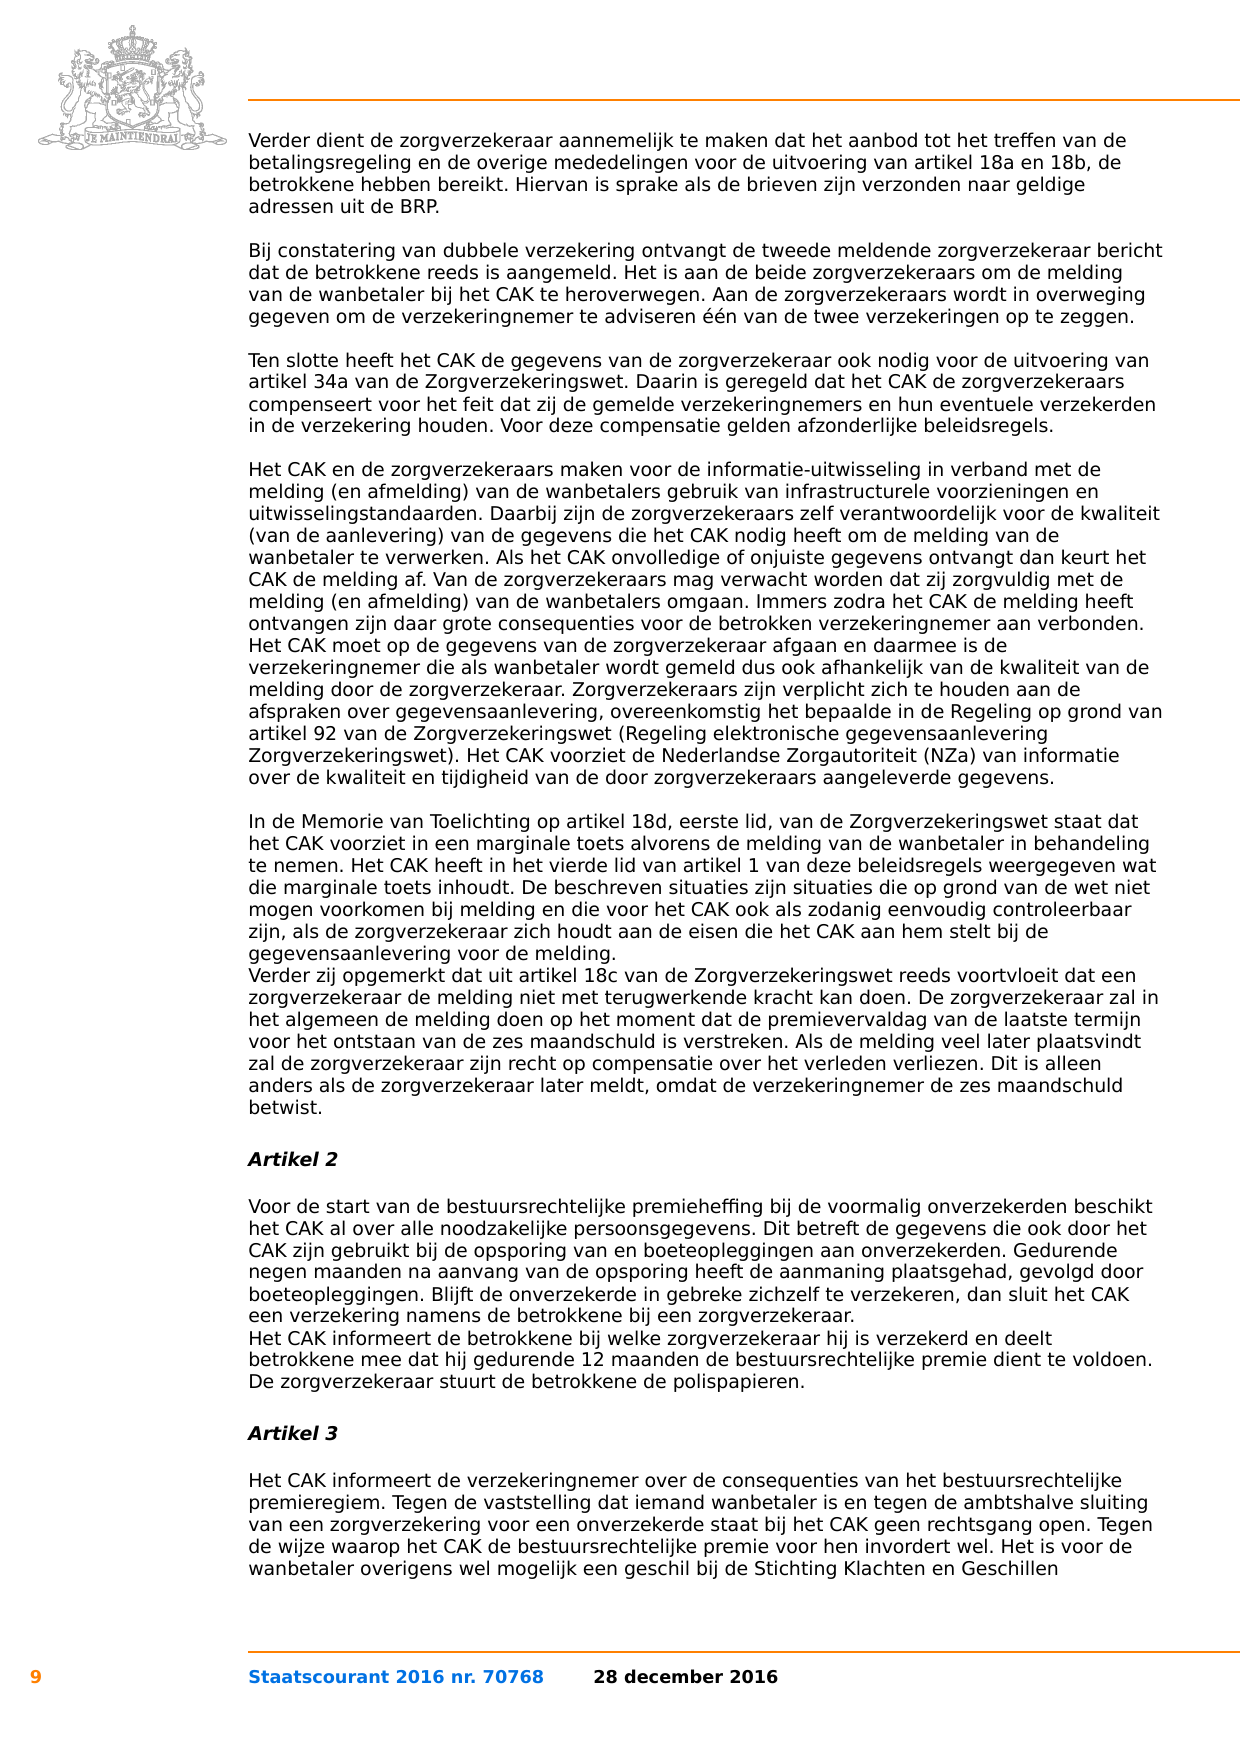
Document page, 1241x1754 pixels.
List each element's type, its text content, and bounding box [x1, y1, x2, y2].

text Verder dient de zorgverzekeraar aannemelijk te maken dat het aanbod tot het treffen van de betalingsregeling en de overige mededelingen voor de uitvoering van artikel 18a en 18b, de betrokkene hebben bereikt. Hiervan is sprake als de brieven zijn verzonden naar geldige adressen uit de BRP. [248, 130, 1163, 218]
text Het CAK informeert de betrokkene bij welke zorgverzekeraar hij is verzekerd en deelt betrokkene mee dat hij gedurende 12 maanden de bestuursrechtelijke premie dient te voldoen. De zorgverzekeraar stuurt de betrokkene de polispapieren. [248, 1327, 1163, 1393]
subtitle Artikel 3 [248, 1423, 1163, 1445]
text Verder zij opgemerkt dat uit artikel 18c van de Zorgverzekeringswet reeds voortvloeit dat een zorgverzekeraar de melding niet met terugwerkende kracht kan doen. De zorgverzekeraar zal in het algemeen de melding doen op het moment dat de premievervaldag van de laatste termijn voor het ontstaan van de zes maandschuld is verstreken. Als de melding veel later plaatsvindt zal de zorgverzekeraar zijn recht op compensatie over het verleden verliezen. Dit is alleen anders als de zorgverzekeraar later meldt, omdat de verzekeringnemer de zes maandschuld betwist. [248, 965, 1163, 1118]
subtitle Artikel 2 [248, 1148, 1163, 1171]
text Het CAK informeert de verzekeringnemer over de consequenties van het bestuursrechtelijke premieregiem. Tegen de vaststelling dat iemand wanbetaler is en tegen de ambtshalve sluiting van een zorgverzekering voor een onverzekerde staat bij het CAK geen rechtsgang open. Tegen de wijze waarop het CAK de bestuursrechtelijke premie voor hen invordert wel. Het is voor de wanbetaler overigens wel mogelijk een geschil bij de Stichting Klachten en Geschillen [248, 1470, 1163, 1580]
text Voor de start van de bestuursrechtelijke premieheffing bij de voormalig onverzekerden beschikt het CAK al over alle noodzakelijke persoonsgegevens. Dit betreft de gegevens die ook door het CAK zijn gebruikt bij de opsporing van en boeteopleggingen aan onverzekerden. Gedurende negen maanden na aanvang van de opsporing heeft de aanmaning plaatsgehad, gevolgd door boeteopleggingen. Blijft de onverzekerde in gebreke zichzelf te verzekeren, dan sluit het CAK een verzekering namens de betrokkene bij een zorgverzekeraar. [248, 1196, 1163, 1327]
text In de Memorie van Toelichting op artikel 18d, eerste lid, van de Zorgverzekeringswet staat dat het CAK voorziet in een marginale toets alvorens de melding van de wanbetaler in behandeling te nemen. Het CAK heeft in het vierde lid van artikel 1 van deze beleidsregels weergegeven wat die marginale toets inhoudt. De beschreven situaties zijn situaties die op grond van de wet niet mogen voorkomen bij melding en die voor het CAK ook als zodanig eenvoudig controleerbaar zijn, als de zorgverzekeraar zich houdt aan de eisen die het CAK aan hem stelt bij de gegevensaanlevering voor de melding. [248, 811, 1163, 965]
picture [38, 25, 227, 150]
text Het CAK en de zorgverzekeraars maken voor de informatie-uitwisseling in verband met de melding (en afmelding) van de wanbetalers gebruik van infrastructurele voorzieningen en uitwisselingstandaarden. Daarbij zijn de zorgverzekeraars zelf verantwoordelijk voor de kwaliteit (van de aanlevering) van de gegevens die het CAK nodig heeft om de melding van de wanbetaler te verwerken. Als het CAK onvolledige of onjuiste gegevens ontvangt dan keurt het CAK de melding af. Van de zorgverzekeraars mag verwacht worden dat zij zorgvuldig met de melding (en afmelding) van de wanbetalers omgaan. Immers zodra het CAK de melding heeft ontvangen zijn daar grote consequenties voor de betrokken verzekeringnemer aan verbonden. Het CAK moet op de gegevens van de zorgverzekeraar afgaan en daarmee is de verzekeringnemer die als wanbetaler wordt gemeld dus ook afhankelijk van de kwaliteit van de melding door de zorgverzekeraar. Zorgverzekeraars zijn verplicht zich te houden aan de afspraken over gegevensaanlevering, overeenkomstig het bepaalde in de Regeling op grond van artikel 92 van de Zorgverzekeringswet (Regeling elektronische gegevensaanlevering Zorgverzekeringswet). Het CAK voorziet de Nederlandse Zorgautoriteit (NZa) van informatie over de kwaliteit en tijdigheid van de door zorgverzekeraars aangeleverde gegevens. [248, 459, 1163, 789]
text Bij constatering van dubbele verzekering ontvangt de tweede meldende zorgverzekeraar bericht dat de betrokkene reeds is aangemeld. Het is aan de beide zorgverzekeraars om de melding van de wanbetaler bij het CAK te heroverwegen. Aan de zorgverzekeraars wordt in overweging gegeven om de verzekeringnemer te adviseren één van de twee verzekeringen op te zeggen. [248, 240, 1163, 328]
text Ten slotte heeft het CAK de gegevens van de zorgverzekeraar ook nodig voor de uitvoering van artikel 34a van de Zorgverzekeringswet. Daarin is geregeld dat het CAK de zorgverzekeraars compenseert voor het feit dat zij de gemelde verzekeringnemers en hun eventuele verzekerden in de verzekering houden. Voor deze compensatie gelden afzonderlijke beleidsregels. [248, 349, 1163, 437]
